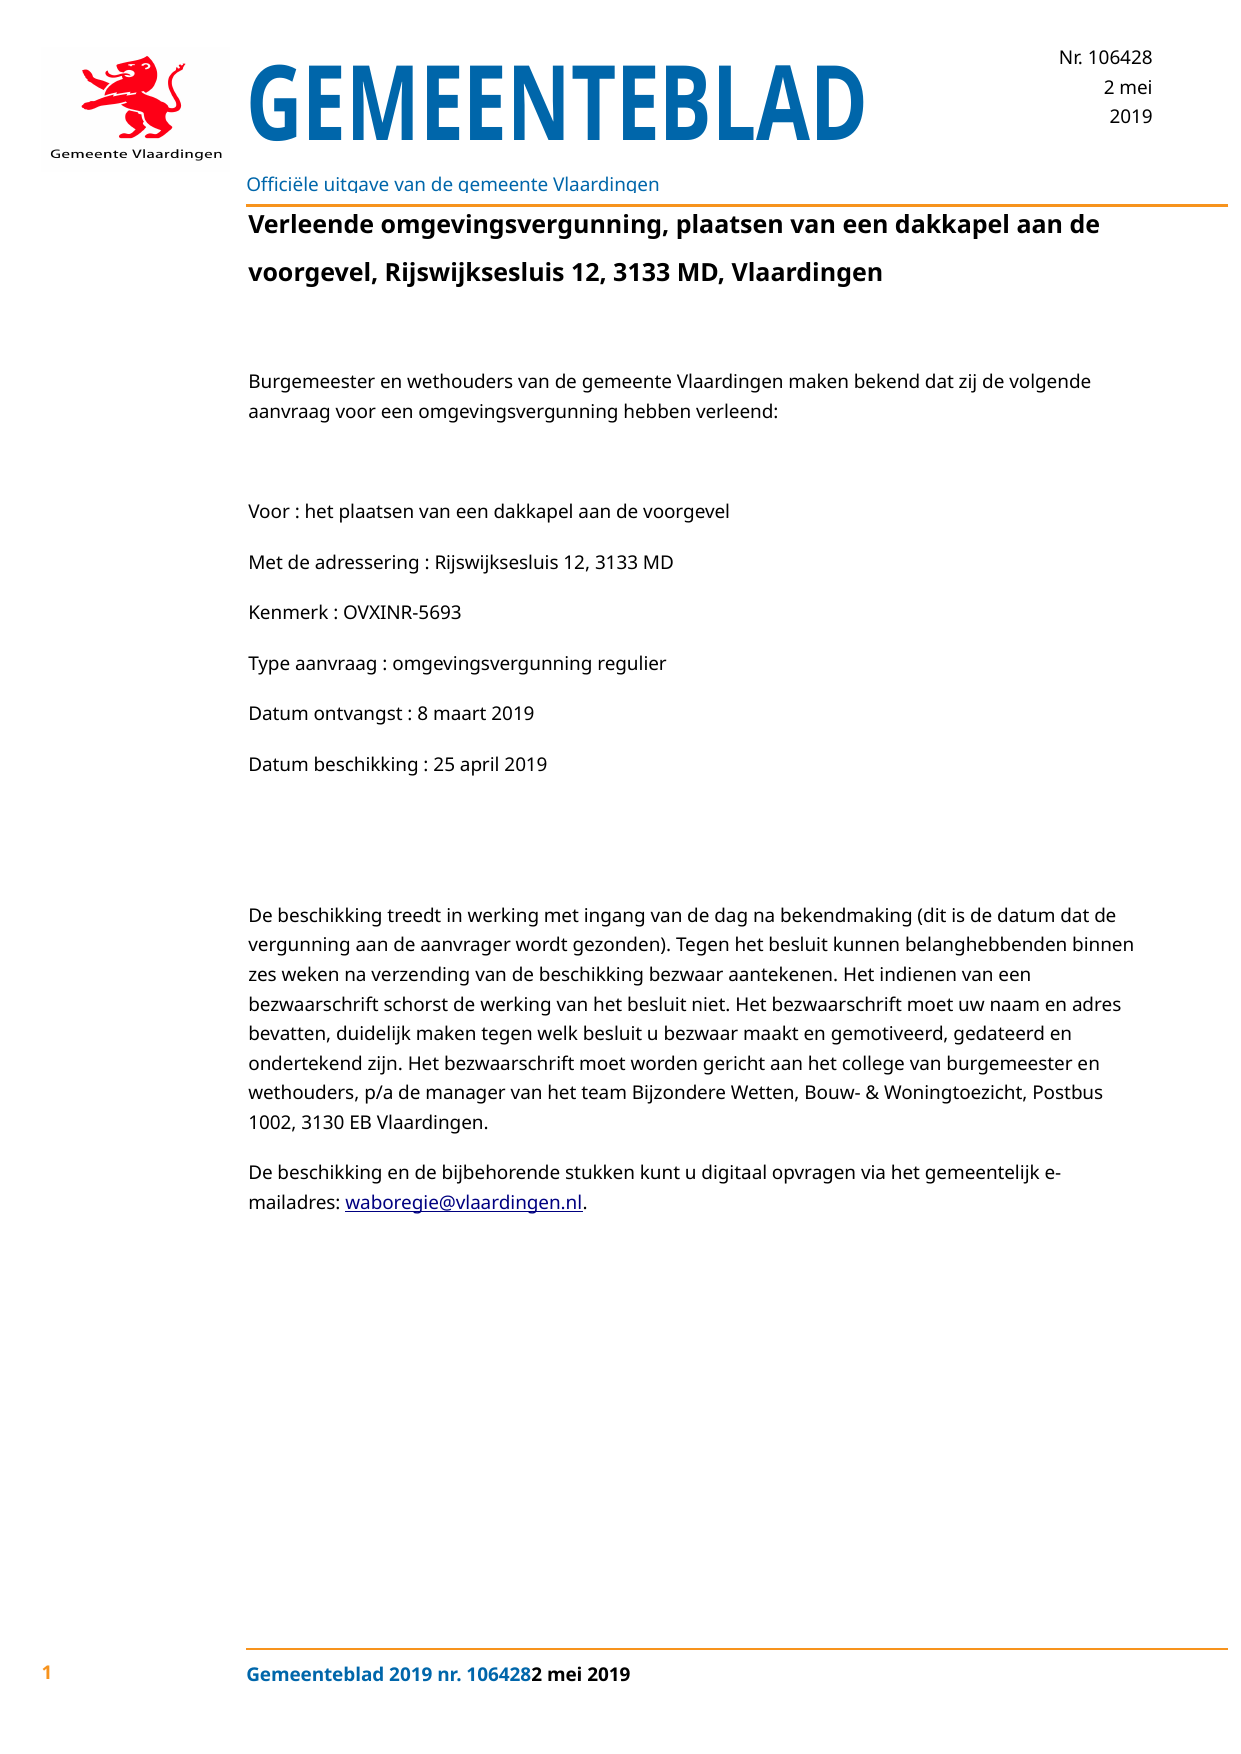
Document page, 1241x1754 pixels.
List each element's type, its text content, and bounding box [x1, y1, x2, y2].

text De beschikking treedt in werking met ingang van de dag na bekendmaking (dit is de datum dat de vergunning aan de aanvrager wordt gezonden). Tegen het besluit kunnen belanghebbenden binnen zes weken na verzending van de beschikking bezwaar aantekenen. Het indienen van een bezwaarschrift schorst de werking van het besluit niet. Het bezwaarschrift moet uw naam en adres bevatten, duidelijk maken tegen welk besluit u bezwaar maakt en gemotiveerd, gedateerd en ondertekend zijn. Het bezwaarschrift moet worden gericht aan het college van burgemeester en wethouders, p/a de manager van het team Bijzondere Wetten, Bouw- & Woningtoezicht, Postbus 1002, 3130 EB Vlaardingen. [248, 902, 1152, 1135]
text Kenmerk : OVXINR-5693 [248, 599, 1152, 625]
text Type aanvraag : omgevingsvergunning regulier [248, 650, 1152, 676]
text Verleende omgevingsvergunning, plaatsen van een dakkapel aan de voorgevel, Rijswijksesluis 12, 3133 MD, Vlaardingen [248, 207, 1152, 288]
text Burgemeester en wethouders van de gemeente Vlaardingen maken bekend dat zij de volgende aanvraag voor een omgevingsvergunning hebben verleend: [248, 368, 1152, 424]
text De beschikking en de bijbehorende stukken kunt u digitaal opvragen via het gemeentelijk e-mailadres: waboregie@vlaardingen.nl. [248, 1159, 1152, 1215]
picture [41, 47, 231, 172]
text Met de adressering : Rijswijksesluis 12, 3133 MD [248, 549, 1152, 575]
text Voor : het plaatsen van een dakkapel aan de voorgevel [248, 499, 1152, 524]
text Datum beschikking : 25 april 2019 [248, 751, 1152, 777]
text Datum ontvangst : 8 maart 2019 [248, 700, 1152, 726]
